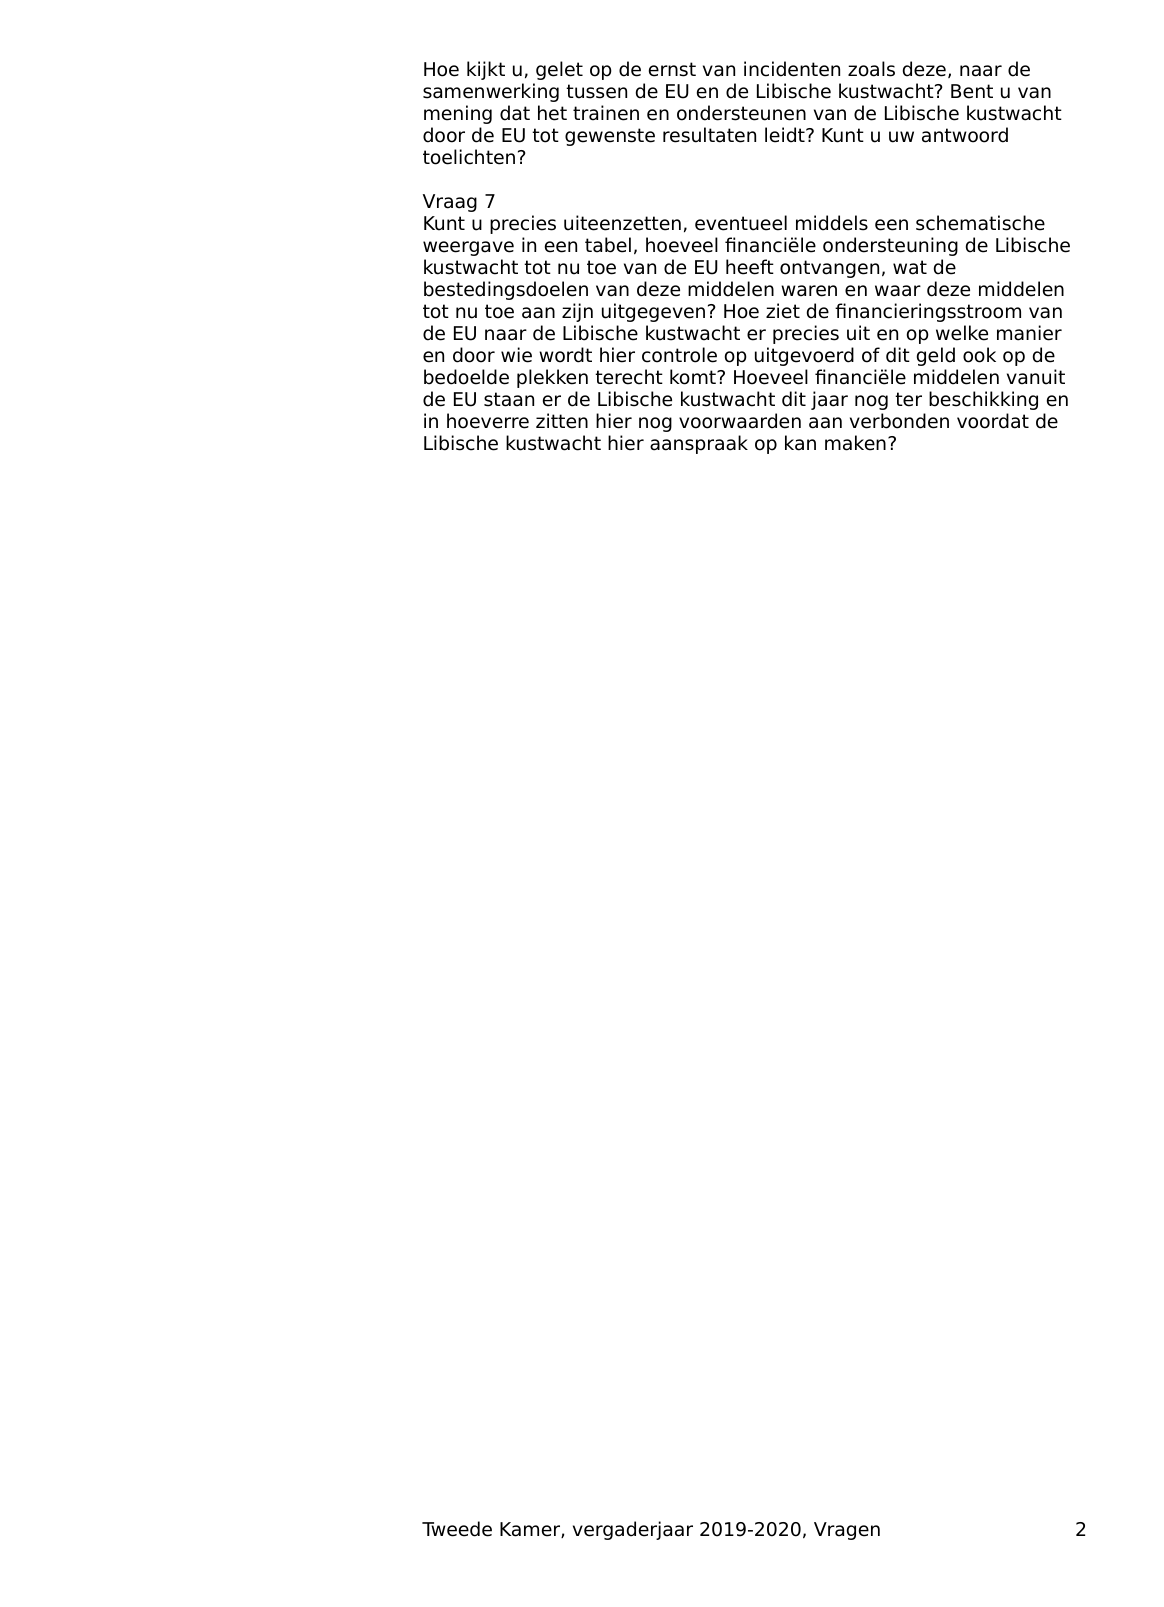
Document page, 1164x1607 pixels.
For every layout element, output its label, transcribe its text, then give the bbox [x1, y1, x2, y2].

text Vraag 7 [422, 191, 1087, 213]
text Kunt u precies uiteenzetten, eventueel middels een schematische weergave in een tabel, hoeveel financiële ondersteuning de Libische kustwacht tot nu toe van de EU heeft ontvangen, wat de bestedingsdoelen van deze middelen waren en waar deze middelen tot nu toe aan zijn uitgegeven? Hoe ziet de financieringsstroom van de EU naar de Libische kustwacht er precies uit en op welke manier en door wie wordt hier controle op uitgevoerd of dit geld ook op de bedoelde plekken terecht komt? Hoeveel financiële middelen vanuit de EU staan er de Libische kustwacht dit jaar nog ter beschikking en in hoeverre zitten hier nog voorwaarden aan verbonden voordat de Libische kustwacht hier aanspraak op kan maken? [422, 213, 1087, 455]
text Hoe kijkt u, gelet op de ernst van incidenten zoals deze, naar de samenwerking tussen de EU en de Libische kustwacht? Bent u van mening dat het trainen en ondersteunen van de Libische kustwacht door de EU tot gewenste resultaten leidt? Kunt u uw antwoord toelichten? [422, 59, 1087, 169]
